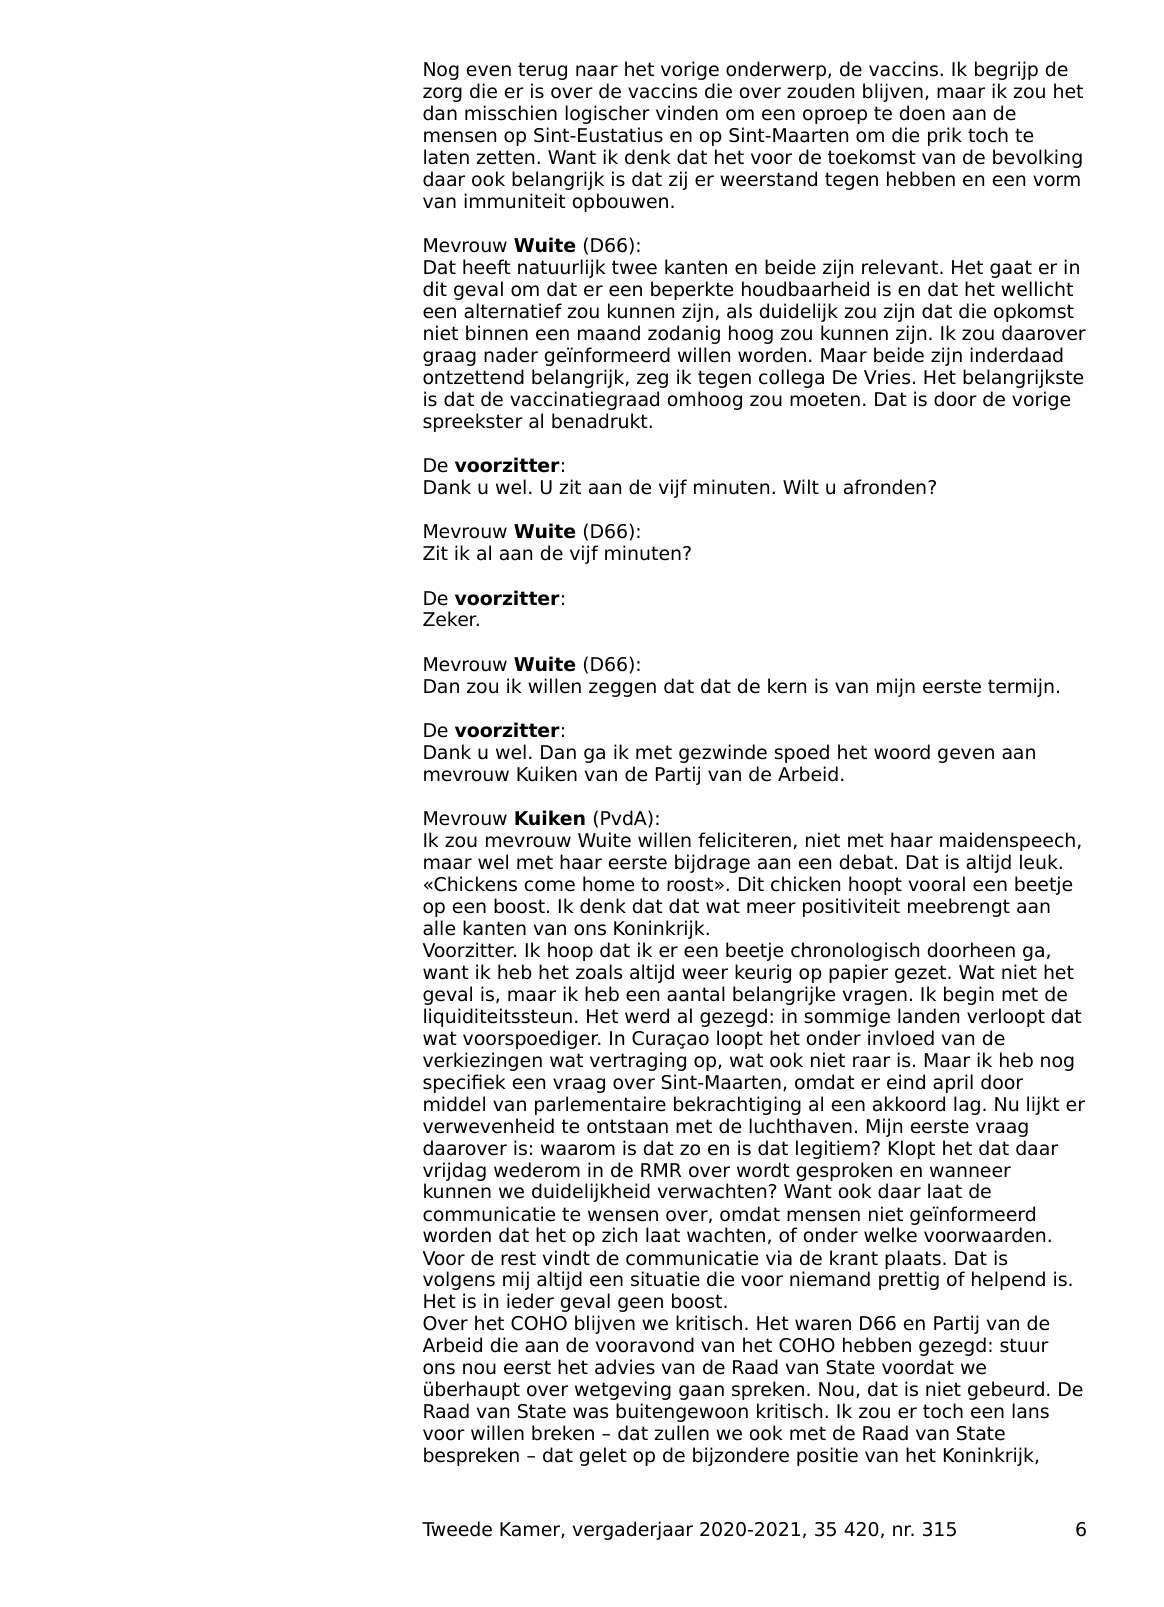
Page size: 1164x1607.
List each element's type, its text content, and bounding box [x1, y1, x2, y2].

text De voorzitter: [422, 587, 1087, 609]
text De voorzitter: [422, 720, 1087, 742]
text Voorzitter. Ik hoop dat ik er een beetje chronologisch doorheen ga, want ik heb het zoals altijd weer keurig op papier gezet. Wat niet het geval is, maar ik heb een aantal belangrijke vragen. Ik begin met de liquiditeitssteun. Het werd al gezegd: in sommige landen verloopt dat wat voorspoediger. In Curaçao loopt het onder invloed van de verkiezingen wat vertraging op, wat ook niet raar is. Maar ik heb nog specifiek een vraag over Sint-Maarten, omdat er eind april door middel van parlementaire bekrachtiging al een akkoord lag. Nu lijkt er verwevenheid te ontstaan met de luchthaven. Mijn eerste vraag daarover is: waarom is dat zo en is dat legitiem? Klopt het dat daar vrijdag wederom in de RMR over wordt gesproken en wanneer kunnen we duidelijkheid verwachten? Want ook daar laat de communicatie te wensen over, omdat mensen niet geïnformeerd worden dat het op zich laat wachten, of onder welke voorwaarden. Voor de rest vindt de communicatie via de krant plaats. Dat is volgens mij altijd een situatie die voor niemand prettig of helpend is. Het is in ieder geval geen boost. [422, 940, 1087, 1313]
text Dat heeft natuurlijk twee kanten en beide zijn relevant. Het gaat er in dit geval om dat er een beperkte houdbaarheid is en dat het wellicht een alternatief zou kunnen zijn, als duidelijk zou zijn dat die opkomst niet binnen een maand zodanig hoog zou kunnen zijn. Ik zou daarover graag nader geïnformeerd willen worden. Maar beide zijn inderdaad ontzettend belangrijk, zeg ik tegen collega De Vries. Het belangrijkste is dat de vaccinatiegraad omhoog zou moeten. Dat is door de vorige spreekster al benadrukt. [422, 257, 1087, 433]
text Mevrouw Kuiken (PvdA): [422, 808, 1087, 830]
text Mevrouw Wuite (D66): [422, 653, 1087, 676]
text Over het COHO blijven we kritisch. Het waren D66 en Partij van de Arbeid die aan de vooravond van het COHO hebben gezegd: stuur ons nou eerst het advies van de Raad van State voordat we überhaupt over wetgeving gaan spreken. Nou, dat is niet gebeurd. De Raad van State was buitengewoon kritisch. Ik zou er toch een lans voor willen breken – dat zullen we ook met de Raad van State bespreken – dat gelet op de bijzondere positie van het Koninkrijk, [422, 1313, 1087, 1467]
text Dank u wel. Dan ga ik met gezwinde spoed het woord geven aan mevrouw Kuiken van de Partij van de Arbeid. [422, 742, 1087, 786]
text Zit ik al aan de vijf minuten? [422, 543, 1087, 565]
text Zeker. [422, 609, 1087, 631]
text Ik zou mevrouw Wuite willen feliciteren, niet met haar maidenspeech, maar wel met haar eerste bijdrage aan een debat. Dat is altijd leuk. «Chickens come home to roost». Dit chicken hoopt vooral een beetje op een boost. Ik denk dat dat wat meer positiviteit meebrengt aan alle kanten van ons Koninkrijk. [422, 830, 1087, 940]
text Nog even terug naar het vorige onderwerp, de vaccins. Ik begrijp de zorg die er is over de vaccins die over zouden blijven, maar ik zou het dan misschien logischer vinden om een oproep te doen aan de mensen op Sint-Eustatius en op Sint-Maarten om die prik toch te laten zetten. Want ik denk dat het voor de toekomst van de bevolking daar ook belangrijk is dat zij er weerstand tegen hebben en een vorm van immuniteit opbouwen. [422, 59, 1087, 213]
text Dan zou ik willen zeggen dat dat de kern is van mijn eerste termijn. [422, 676, 1087, 697]
text Mevrouw Wuite (D66): [422, 235, 1087, 257]
text Mevrouw Wuite (D66): [422, 521, 1087, 543]
text Dank u wel. U zit aan de vijf minuten. Wilt u afronden? [422, 477, 1087, 499]
text De voorzitter: [422, 455, 1087, 477]
